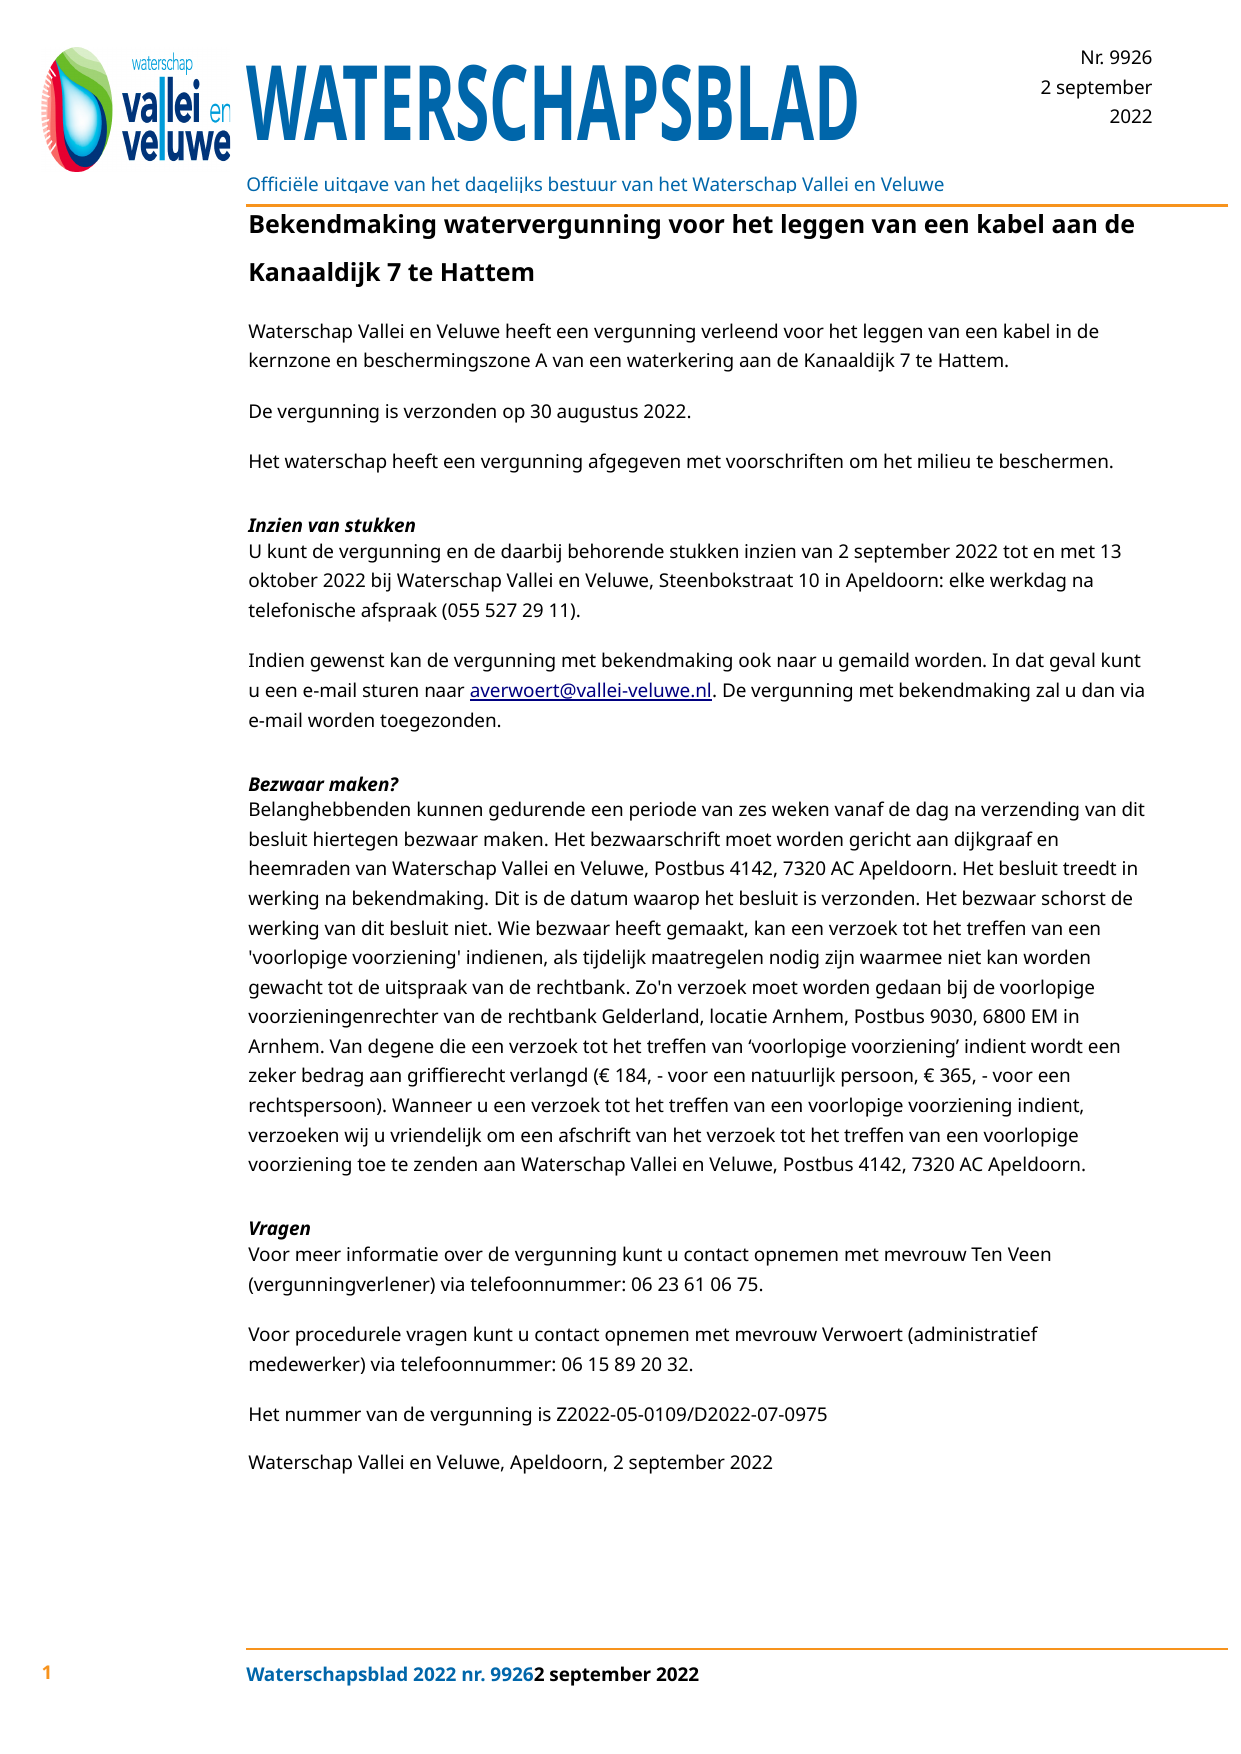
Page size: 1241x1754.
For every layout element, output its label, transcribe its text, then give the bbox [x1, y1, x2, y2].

text Indien gewenst kan de vergunning met bekendmaking ook naar u gemaild worden. In dat geval kunt u een e-mail sturen naar averwoert@vallei-veluwe.nl. De vergunning met bekendmaking zal u dan via e-mail worden toegezonden. [248, 648, 1152, 732]
text Voor meer informatie over de vergunning kunt u contact opnemen met mevrouw Ten Veen (vergunningverlener) via telefoonnummer: 06 23 61 06 75. [248, 1241, 1152, 1296]
text Waterschap Vallei en Veluwe heeft een vergunning verleend voor het leggen van een kabel in de kernzone en beschermingszone A van een waterkering aan de Kanaaldijk 7 te Hattem. [248, 318, 1152, 373]
text Het waterschap heeft een vergunning afgegeven met voorschriften om het milieu te beschermen. [248, 448, 1152, 474]
text Bezwaar maken? [248, 771, 1152, 796]
text Het nummer van de vergunning is Z2022-05-0109/D2022-07-0975 [248, 1401, 1152, 1427]
picture [41, 47, 231, 172]
text Vragen [248, 1215, 1152, 1241]
text U kunt de vergunning en de daarbij behorende stukken inzien van 2 september 2022 tot en met 13 oktober 2022 bij Waterschap Vallei en Veluwe, Steenbokstraat 10 in Apeldoorn: elke werkdag na telefonische afspraak (055 527 29 11). [248, 538, 1152, 623]
text Inzien van stukken [248, 512, 1152, 538]
text Waterschap Vallei en Veluwe, Apeldoorn, 2 september 2022 [248, 1449, 1152, 1475]
text Belanghebbenden kunnen gedurende een periode van zes weken vanaf de dag na verzending van dit besluit hiertegen bezwaar maken. Het bezwaarschrift moet worden gericht aan dijkgraaf en heemraden van Waterschap Vallei en Veluwe, Postbus 4142, 7320 AC Apeldoorn. Het besluit treedt in werking na bekendmaking. Dit is de datum waarop het besluit is verzonden. Het bezwaar schorst de werking van dit besluit niet. Wie bezwaar heeft gemaakt, kan een verzoek tot het treffen van een 'voorlopige voorziening' indienen, als tijdelijk maatregelen nodig zijn waarmee niet kan worden gewacht tot de uitspraak van de rechtbank. Zo'n verzoek moet worden gedaan bij de voorlopige voorzieningenrechter van de rechtbank Gelderland, locatie Arnhem, Postbus 9030, 6800 EM in Arnhem. Van degene die een verzoek tot het treffen van ‘voorlopige voorziening’ indient wordt een zeker bedrag aan griffierecht verlangd (€ 184, - voor een natuurlijk persoon, € 365, - voor een rechtspersoon). Wanneer u een verzoek tot het treffen van een voorlopige voorziening indient, verzoeken wij u vriendelijk om een afschrift van het verzoek tot het treffen van een voorlopige voorziening toe te zenden aan Waterschap Vallei en Veluwe, Postbus 4142, 7320 AC Apeldoorn. [248, 796, 1152, 1177]
text De vergunning is verzonden op 30 augustus 2022. [248, 398, 1152, 424]
text Bekendmaking watervergunning voor het leggen van een kabel aan de Kanaaldijk 7 te Hattem [248, 207, 1152, 288]
text Voor procedurele vragen kunt u contact opnemen met mevrouw Verwoert (administratief medewerker) via telefoonnummer: 06 15 89 20 32. [248, 1321, 1152, 1376]
